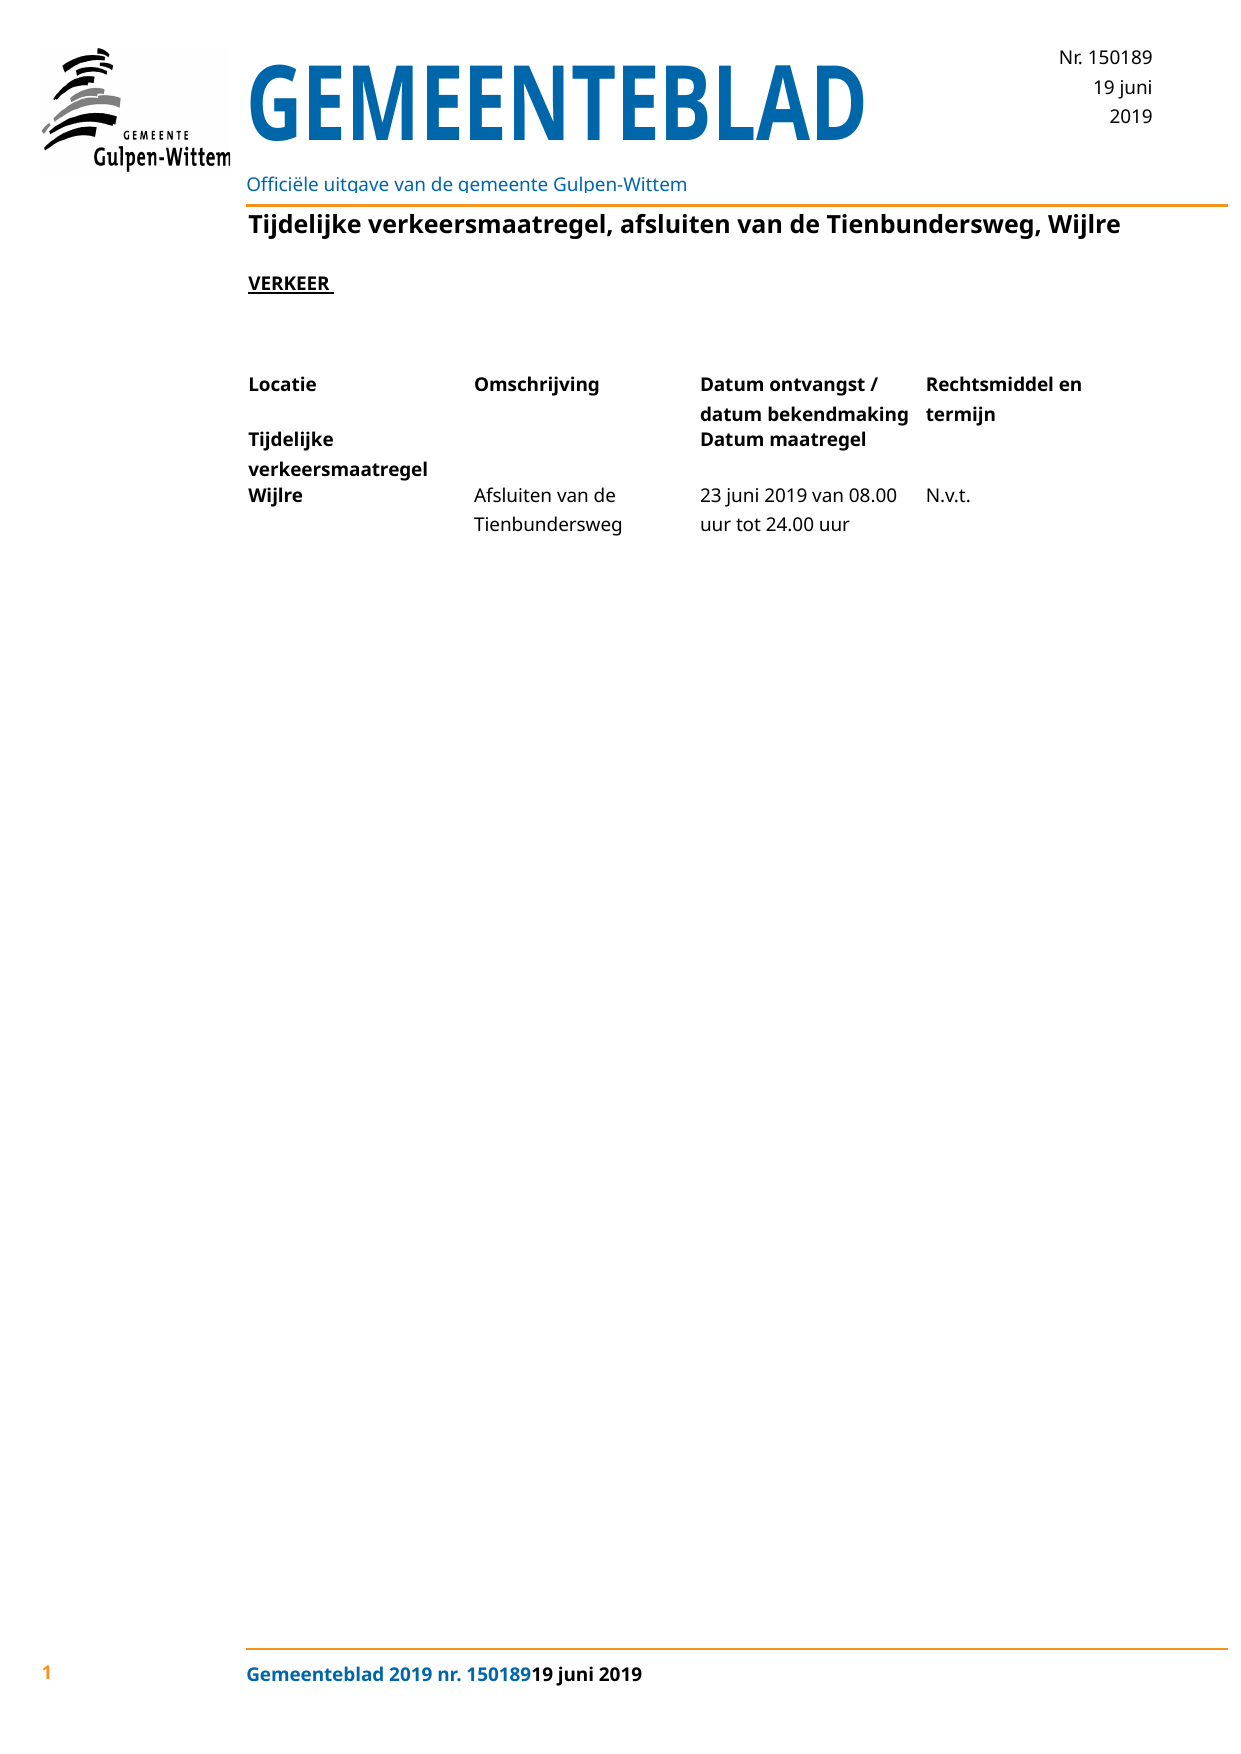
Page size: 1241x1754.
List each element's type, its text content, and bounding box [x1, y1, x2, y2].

table_header Omschrijving [474, 371, 700, 427]
table_cell 23 juni 2019 van 08.00 uur tot 24.00 uur [700, 482, 926, 537]
table_cell Afsluiten van de Tienbundersweg [474, 482, 700, 537]
text VERKEER [248, 270, 1152, 296]
table_cell N.v.t. [926, 482, 1152, 537]
table_cell Wijlre [248, 482, 474, 537]
table_header Locatie [248, 371, 474, 427]
table_header Rechtsmiddel en termijn [926, 371, 1152, 427]
table_cell Datum maatregel [700, 427, 926, 482]
picture [41, 47, 231, 172]
table_cell Tijdelijke verkeersmaatregel [248, 427, 474, 482]
table_header Datum ontvangst / datum bekendmaking [700, 371, 926, 427]
table_cell [926, 427, 1152, 482]
table_cell [474, 427, 700, 482]
text Tijdelijke verkeersmaatregel, afsluiten van de Tienbundersweg, Wijlre [248, 207, 1152, 241]
